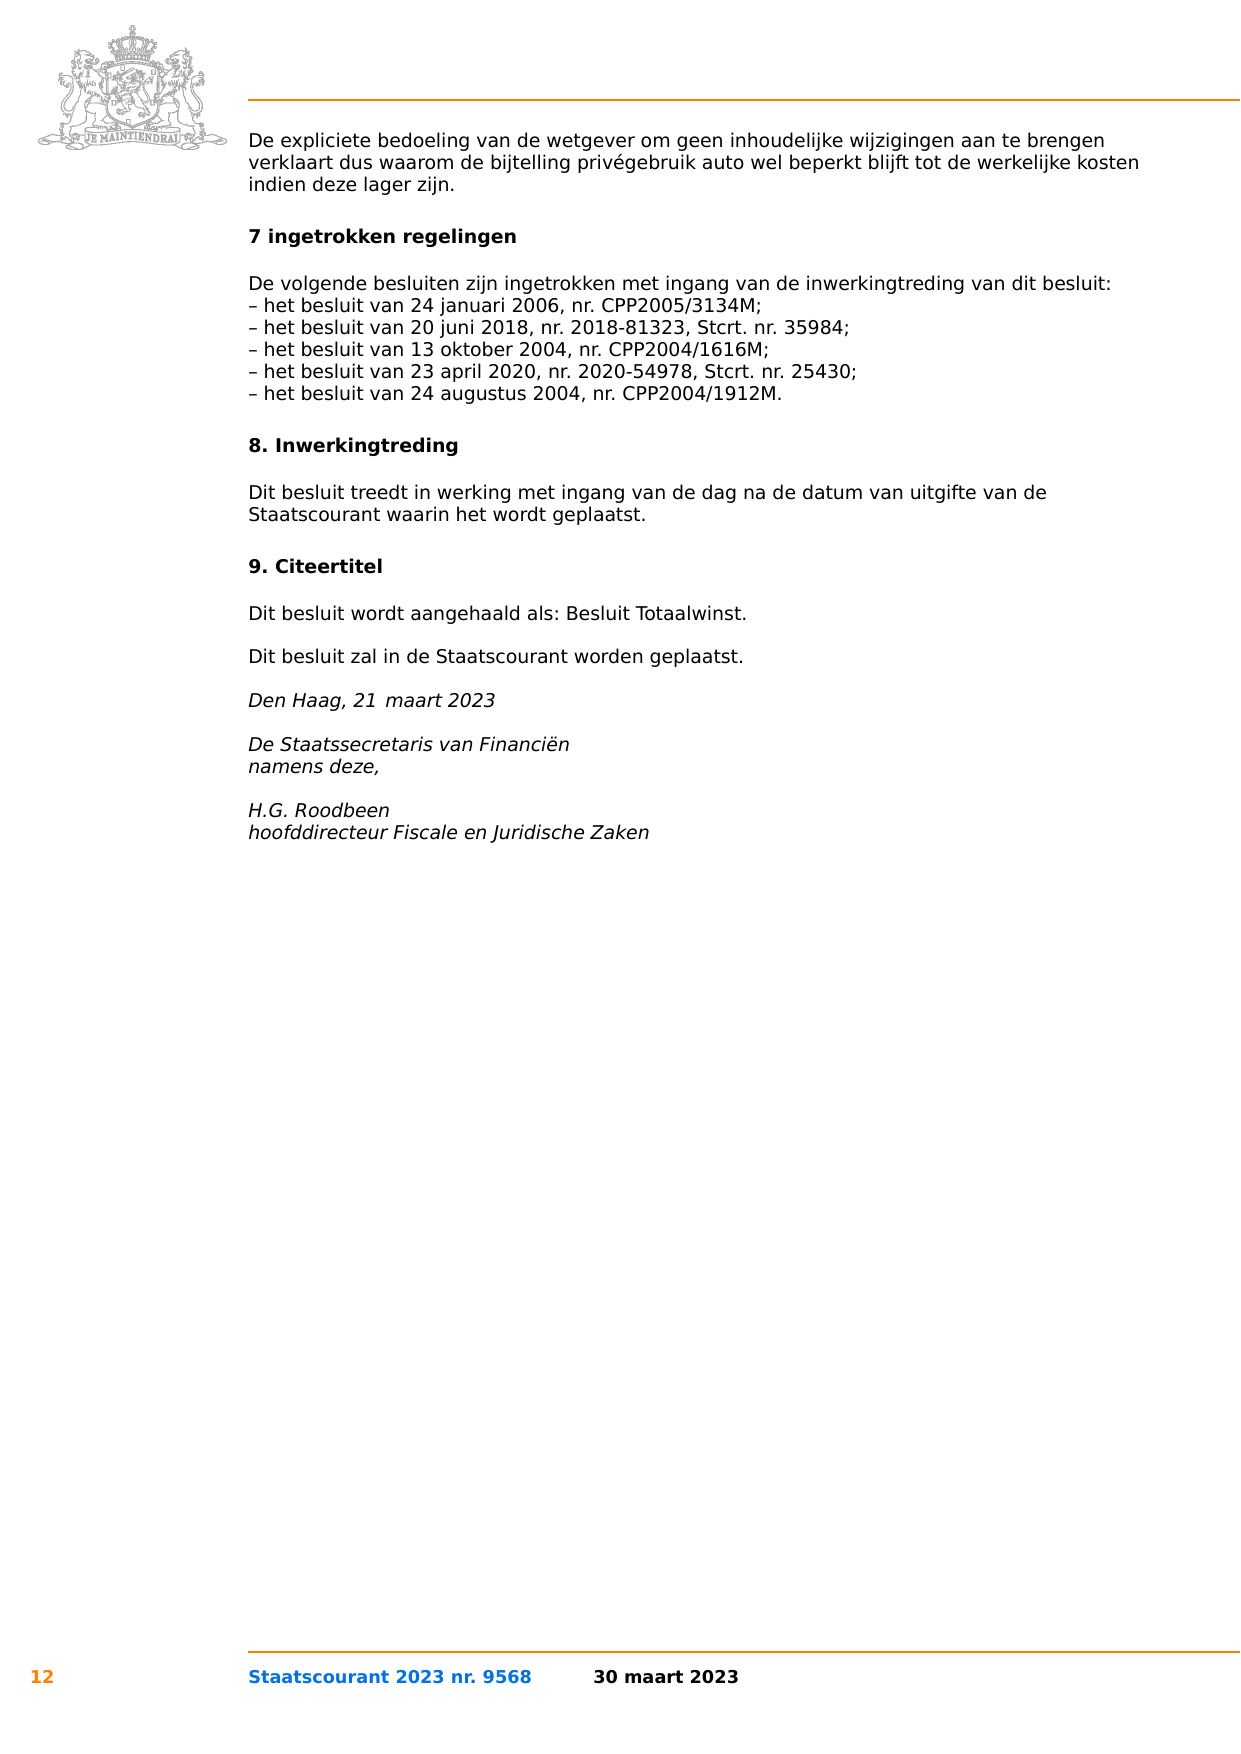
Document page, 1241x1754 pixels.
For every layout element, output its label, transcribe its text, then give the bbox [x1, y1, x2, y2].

text Dit besluit wordt aangehaald als: Besluit Totaalwinst. [248, 603, 1163, 624]
text De volgende besluiten zijn ingetrokken met ingang van de inwerkingtreding van dit besluit: [248, 273, 1163, 295]
subtitle 7 ingetrokken regelingen [248, 226, 1163, 248]
text – het besluit van 23 april 2020, nr. 2020-54978, Stcrt. nr. 25430; [248, 361, 1163, 383]
text – het besluit van 24 januari 2006, nr. CPP2005/3134M; [248, 295, 1163, 317]
text Den Haag, 21 maart 2023 [248, 690, 1163, 712]
subtitle 9. Citeertitel [248, 556, 1163, 578]
text Dit besluit treedt in werking met ingang van de dag na de datum van uitgifte van de Staatscourant waarin het wordt geplaatst. [248, 482, 1163, 526]
text De expliciete bedoeling van de wetgever om geen inhoudelijke wijzigingen aan te brengen verklaart dus waarom de bijtelling privégebruik auto wel beperkt blijft tot de werkelijke kosten indien deze lager zijn. [248, 130, 1163, 196]
text Dit besluit zal in de Staatscourant worden geplaatst. [248, 646, 1163, 668]
subtitle 8. Inwerkingtreding [248, 435, 1163, 457]
text – het besluit van 13 oktober 2004, nr. CPP2004/1616M; [248, 339, 1163, 361]
text – het besluit van 20 juni 2018, nr. 2018-81323, Stcrt. nr. 35984; [248, 317, 1163, 339]
picture [38, 25, 227, 150]
text De Staatssecretaris van Financiën namens deze, H.G. Roodbeen hoofddirecteur Fiscale en Juridische Zaken [248, 734, 1163, 844]
text – het besluit van 24 augustus 2004, nr. CPP2004/1912M. [248, 383, 1163, 405]
